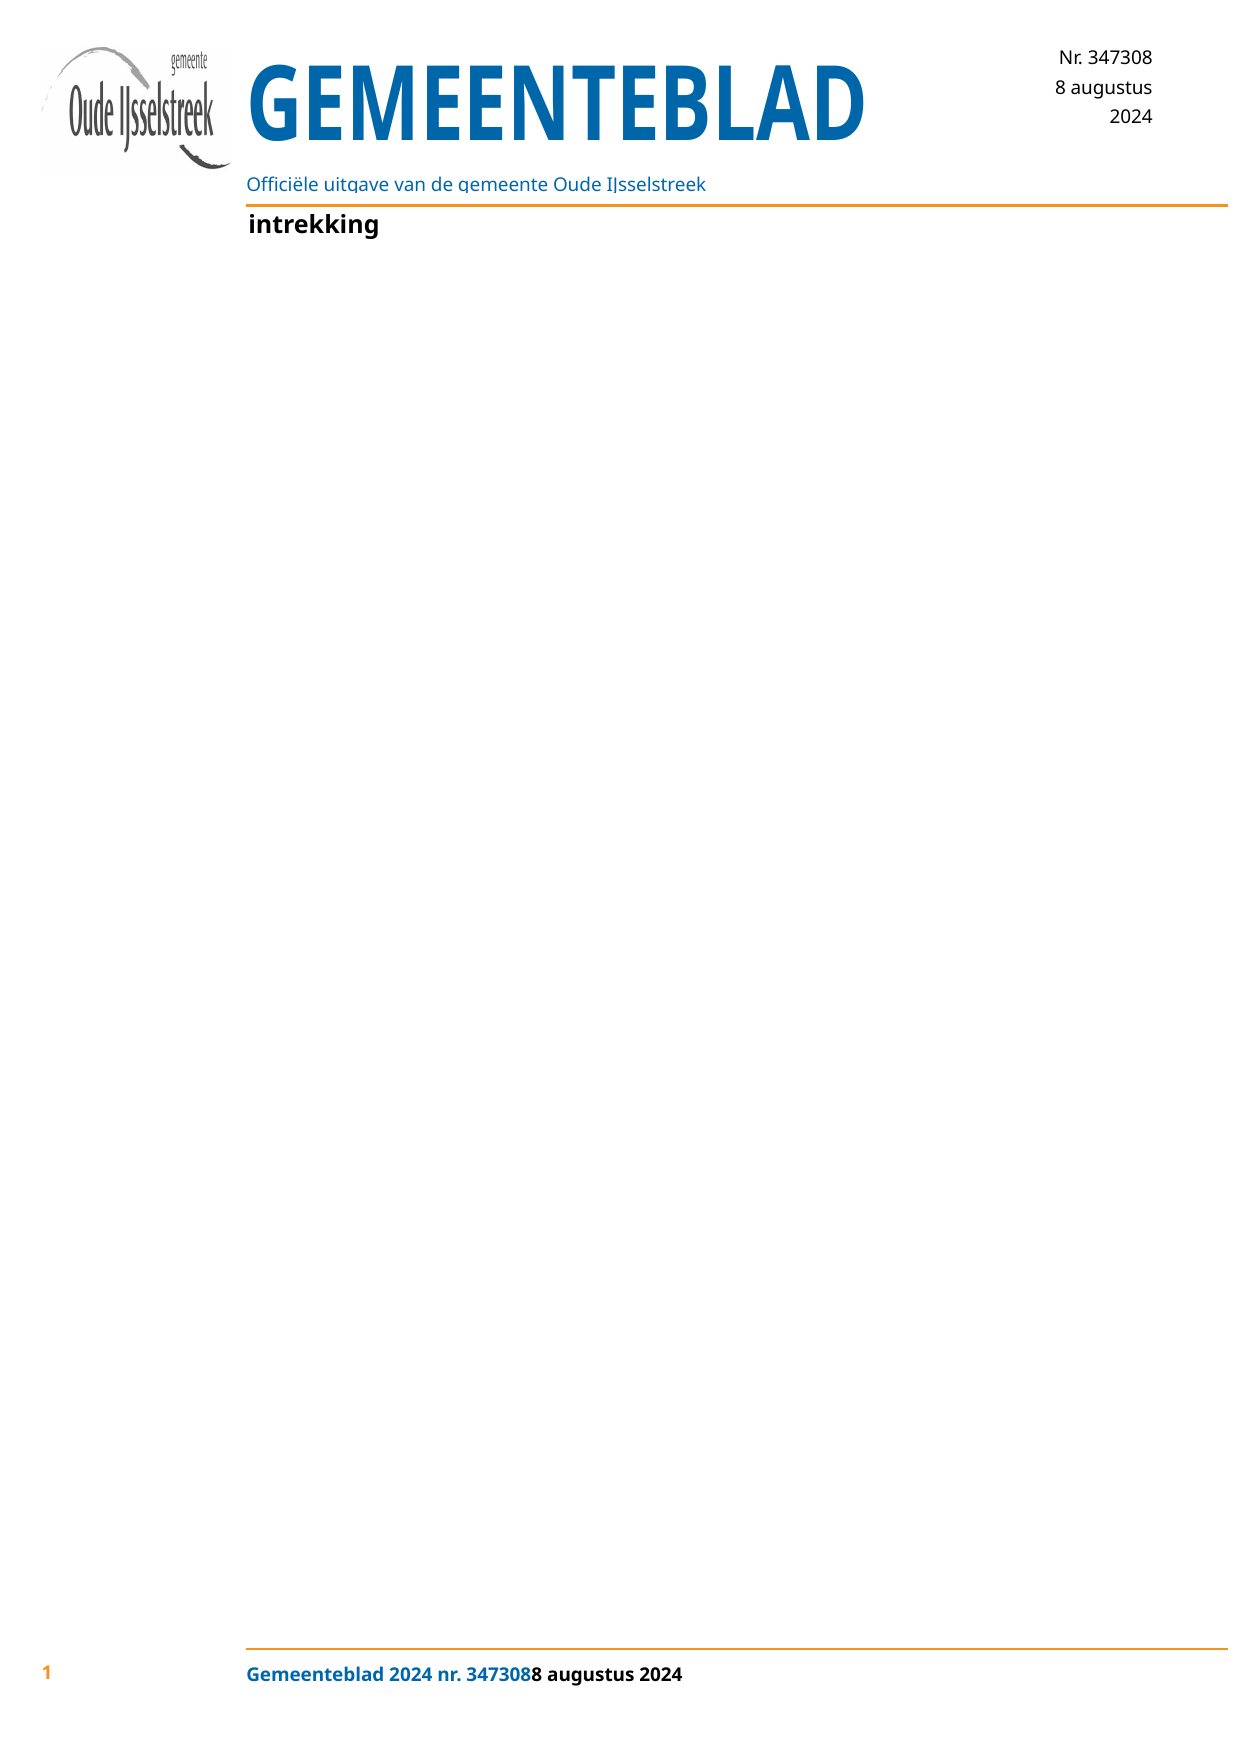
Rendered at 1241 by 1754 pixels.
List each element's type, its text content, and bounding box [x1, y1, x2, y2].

text intrekking [248, 207, 1152, 241]
picture [41, 47, 231, 172]
